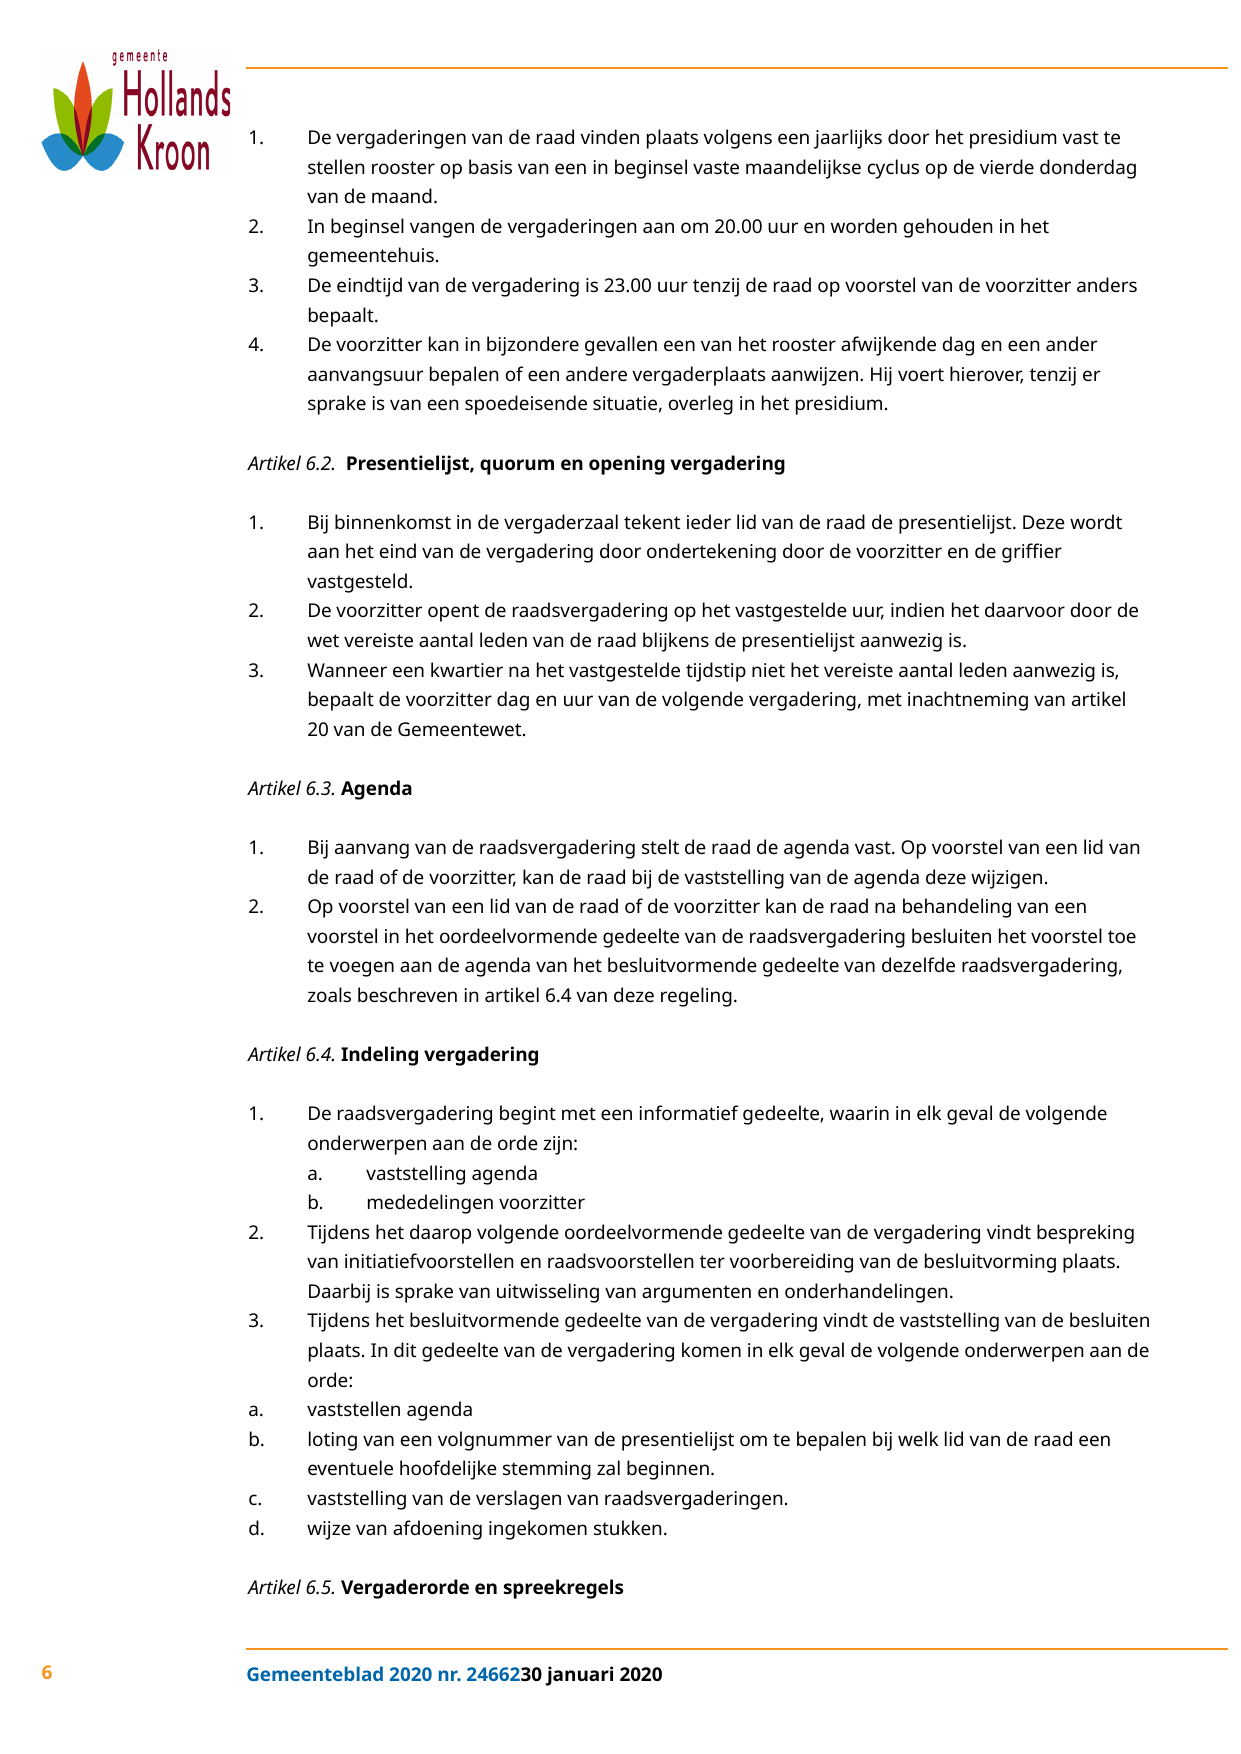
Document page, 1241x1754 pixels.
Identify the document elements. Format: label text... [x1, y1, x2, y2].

list Wanneer een kwartier na het vastgestelde tijdstip niet het vereiste aantal leden aanwezig is, bepaalt de voorzitter dag en uur van de volgende vergadering, met inachtneming van artikel 20 van de Gemeentewet. [248, 657, 1152, 742]
list Bij aanvang van de raadsvergadering stelt de raad de agenda vast. Op voorstel van een lid van de raad of de voorzitter, kan de raad bij de vaststelling van de agenda deze wijzigen. [248, 834, 1152, 890]
list vaststellen agenda [248, 1396, 1152, 1422]
list Op voorstel van een lid van de raad of de voorzitter kan de raad na behandeling van een voorstel in het oordeelvormende gedeelte van de raadsvergadering besluiten het voorstel toe te voegen aan de agenda van het besluitvormende gedeelte van dezelfde raadsvergadering, zoals beschreven in artikel 6.4 van deze regeling. [248, 893, 1152, 1008]
list vaststelling van de verslagen van raadsvergaderingen. [248, 1485, 1152, 1511]
picture [41, 47, 231, 172]
text Artikel 6.5. Vergaderorde en spreekregels [248, 1574, 1152, 1600]
list vaststelling agenda [307, 1160, 1152, 1186]
list wijze van afdoening ingekomen stukken. [248, 1515, 1152, 1541]
text Artikel 6.4. Indeling vergadering [248, 1041, 1152, 1067]
list Tijdens het besluitvormende gedeelte van de vergadering vindt de vaststelling van de besluiten plaats. In dit gedeelte van de vergadering komen in elk geval de volgende onderwerpen aan de orde: [248, 1308, 1152, 1393]
list mededelingen voorzitter [307, 1189, 1152, 1215]
list De voorzitter kan in bijzondere gevallen een van het rooster afwijkende dag en een ander aanvangsuur bepalen of een andere vergaderplaats aanwijzen. Hij voert hierover, tenzij er sprake is van een spoedeisende situatie, overleg in het presidium. [248, 331, 1152, 416]
list Bij binnenkomst in de vergaderzaal tekent ieder lid van de raad de presentielijst. Deze wordt aan het eind van de vergadering door ondertekening door de voorzitter en de griffier vastgesteld. [248, 509, 1152, 594]
list De voorzitter opent de raadsvergadering op het vastgestelde uur, indien het daarvoor door de wet vereiste aantal leden van de raad blijkens de presentielijst aanwezig is. [248, 598, 1152, 653]
list De eindtijd van de vergadering is 23.00 uur tenzij de raad op voorstel van de voorzitter anders bepaalt. [248, 272, 1152, 328]
list Tijdens het daarop volgende oordeelvormende gedeelte van de vergadering vindt bespreking van initiatiefvoorstellen en raadsvoorstellen ter voorbereiding van de besluitvorming plaats. Daarbij is sprake van uitwisseling van argumenten en onderhandelingen. [248, 1219, 1152, 1304]
list loting van een volgnummer van de presentielijst om te bepalen bij welk lid van de raad een eventuele hoofdelijke stemming zal beginnen. [248, 1426, 1152, 1481]
list De vergaderingen van de raad vinden plaats volgens een jaarlijks door het presidium vast te stellen rooster op basis van een in beginsel vaste maandelijkse cyclus op de vierde donderdag van de maand. [248, 124, 1152, 209]
list In beginsel vangen de vergaderingen aan om 20.00 uur en worden gehouden in het gemeentehuis. [248, 213, 1152, 268]
list De raadsvergadering begint met een informatief gedeelte, waarin in elk geval de volgende onderwerpen aan de orde zijn: [248, 1101, 1152, 1156]
text Artikel 6.2. Presentielijst, quorum en opening vergadering [248, 450, 1152, 476]
text Artikel 6.3. Agenda [248, 775, 1152, 801]
